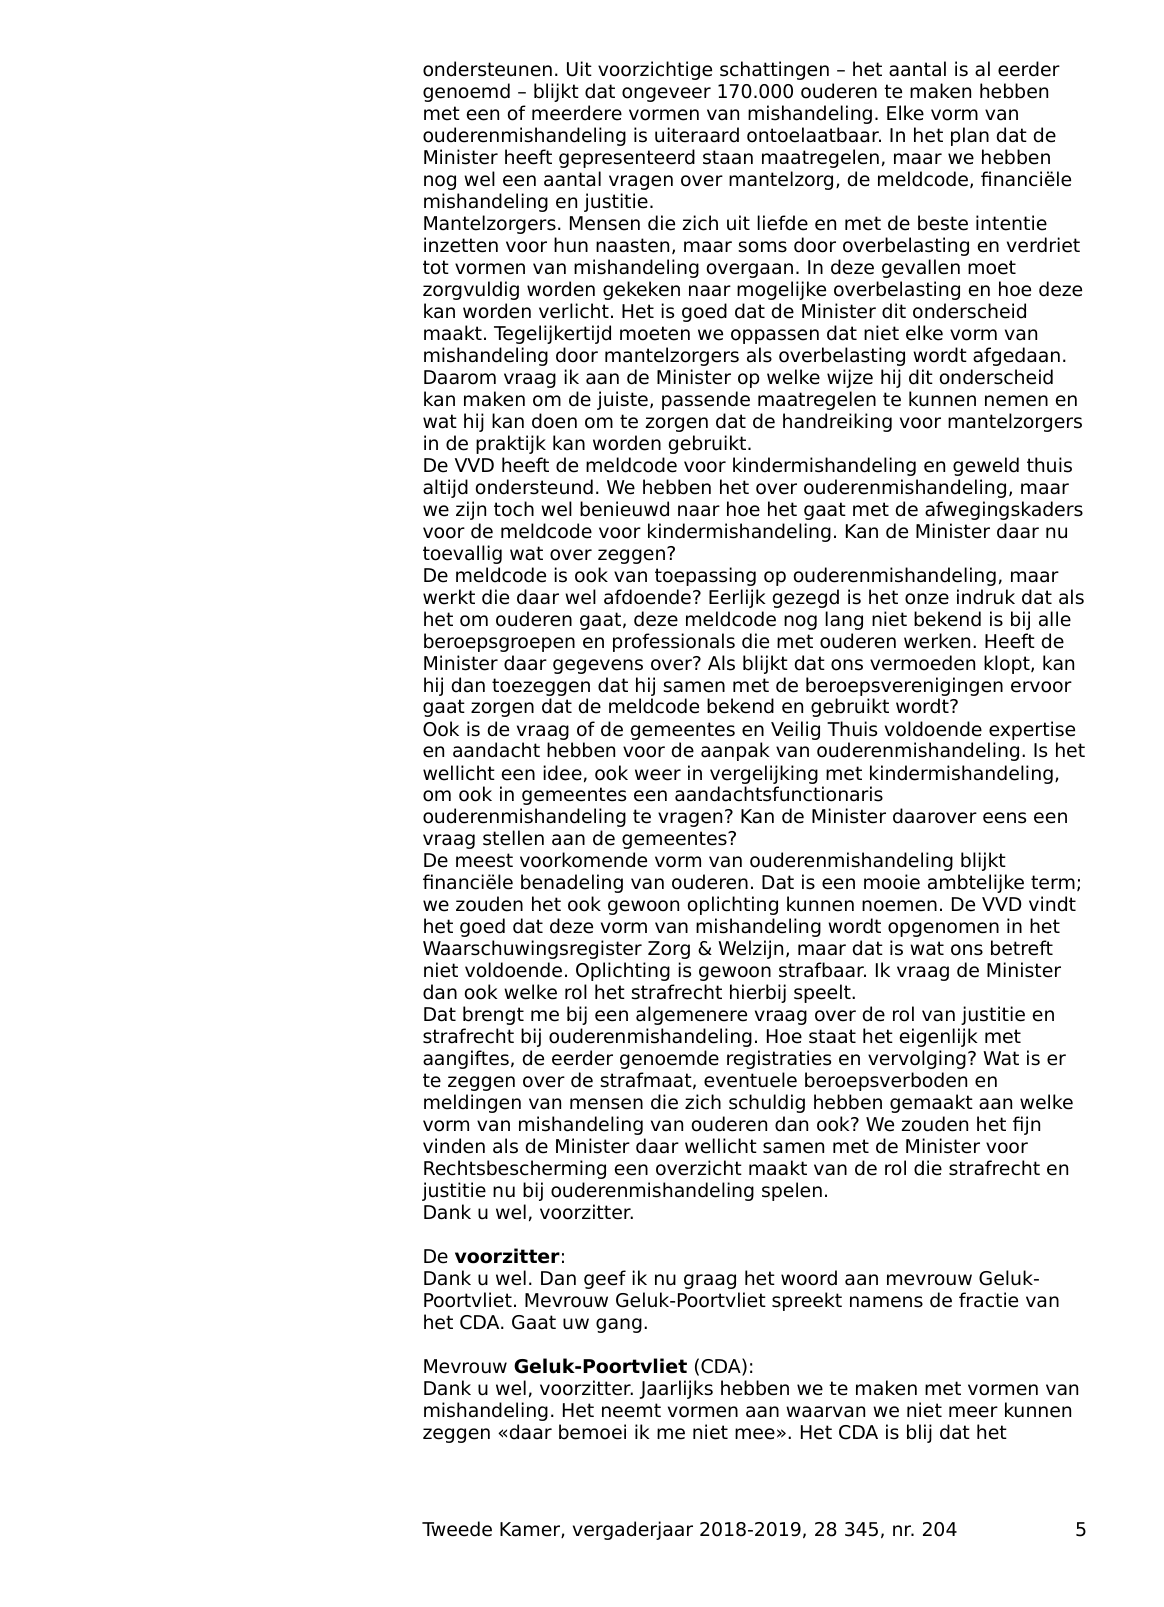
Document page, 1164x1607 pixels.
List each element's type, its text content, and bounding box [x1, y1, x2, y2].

text De VVD heeft de meldcode voor kindermishandeling en geweld thuis altijd ondersteund. We hebben het over ouderenmishandeling, maar we zijn toch wel benieuwd naar hoe het gaat met de afwegingskaders voor de meldcode voor kindermishandeling. Kan de Minister daar nu toevallig wat over zeggen? [422, 455, 1087, 564]
text Dank u wel, voorzitter. [422, 1202, 1087, 1224]
text Dat brengt me bij een algemenere vraag over de rol van justitie en strafrecht bij ouderenmishandeling. Hoe staat het eigenlijk met aangiftes, de eerder genoemde registraties en vervolging? Wat is er te zeggen over de strafmaat, eventuele beroepsverboden en meldingen van mensen die zich schuldig hebben gemaakt aan welke vorm van mishandeling van ouderen dan ook? We zouden het fijn vinden als de Minister daar wellicht samen met de Minister voor Rechtsbescherming een overzicht maakt van de rol die strafrecht en justitie nu bij ouderenmishandeling spelen. [422, 1004, 1087, 1202]
text Dank u wel. Dan geef ik nu graag het woord aan mevrouw Geluk-Poortvliet. Mevrouw Geluk-Poortvliet spreekt namens de fractie van het CDA. Gaat uw gang. [422, 1268, 1087, 1334]
text De meest voorkomende vorm van ouderenmishandeling blijkt financiële benadeling van ouderen. Dat is een mooie ambtelijke term; we zouden het ook gewoon oplichting kunnen noemen. De VVD vindt het goed dat deze vorm van mishandeling wordt opgenomen in het Waarschuwingsregister Zorg & Welzijn, maar dat is wat ons betreft niet voldoende. Oplichting is gewoon strafbaar. Ik vraag de Minister dan ook welke rol het strafrecht hierbij speelt. [422, 850, 1087, 1004]
text De meldcode is ook van toepassing op ouderenmishandeling, maar werkt die daar wel afdoende? Eerlijk gezegd is het onze indruk dat als het om ouderen gaat, deze meldcode nog lang niet bekend is bij alle beroepsgroepen en professionals die met ouderen werken. Heeft de Minister daar gegevens over? Als blijkt dat ons vermoeden klopt, kan hij dan toezeggen dat hij samen met de beroepsverenigingen ervoor gaat zorgen dat de meldcode bekend en gebruikt wordt? [422, 564, 1087, 718]
text Dank u wel, voorzitter. Jaarlijks hebben we te maken met vormen van mishandeling. Het neemt vormen aan waarvan we niet meer kunnen zeggen «daar bemoei ik me niet mee». Het CDA is blij dat het [422, 1378, 1087, 1444]
text De voorzitter: [422, 1246, 1087, 1268]
text Mevrouw Geluk-Poortvliet (CDA): [422, 1356, 1087, 1378]
text ondersteunen. Uit voorzichtige schattingen – het aantal is al eerder genoemd – blijkt dat ongeveer 170.000 ouderen te maken hebben met een of meerdere vormen van mishandeling. Elke vorm van ouderenmishandeling is uiteraard ontoelaatbaar. In het plan dat de Minister heeft gepresenteerd staan maatregelen, maar we hebben nog wel een aantal vragen over mantelzorg, de meldcode, financiële mishandeling en justitie. [422, 59, 1087, 213]
text Ook is de vraag of de gemeentes en Veilig Thuis voldoende expertise en aandacht hebben voor de aanpak van ouderenmishandeling. Is het wellicht een idee, ook weer in vergelijking met kindermishandeling, om ook in gemeentes een aandachtsfunctionaris ouderenmishandeling te vragen? Kan de Minister daarover eens een vraag stellen aan de gemeentes? [422, 718, 1087, 850]
text Mantelzorgers. Mensen die zich uit liefde en met de beste intentie inzetten voor hun naasten, maar soms door overbelasting en verdriet tot vormen van mishandeling overgaan. In deze gevallen moet zorgvuldig worden gekeken naar mogelijke overbelasting en hoe deze kan worden verlicht. Het is goed dat de Minister dit onderscheid maakt. Tegelijkertijd moeten we oppassen dat niet elke vorm van mishandeling door mantelzorgers als overbelasting wordt afgedaan. Daarom vraag ik aan de Minister op welke wijze hij dit onderscheid kan maken om de juiste, passende maatregelen te kunnen nemen en wat hij kan doen om te zorgen dat de handreiking voor mantelzorgers in de praktijk kan worden gebruikt. [422, 213, 1087, 455]
